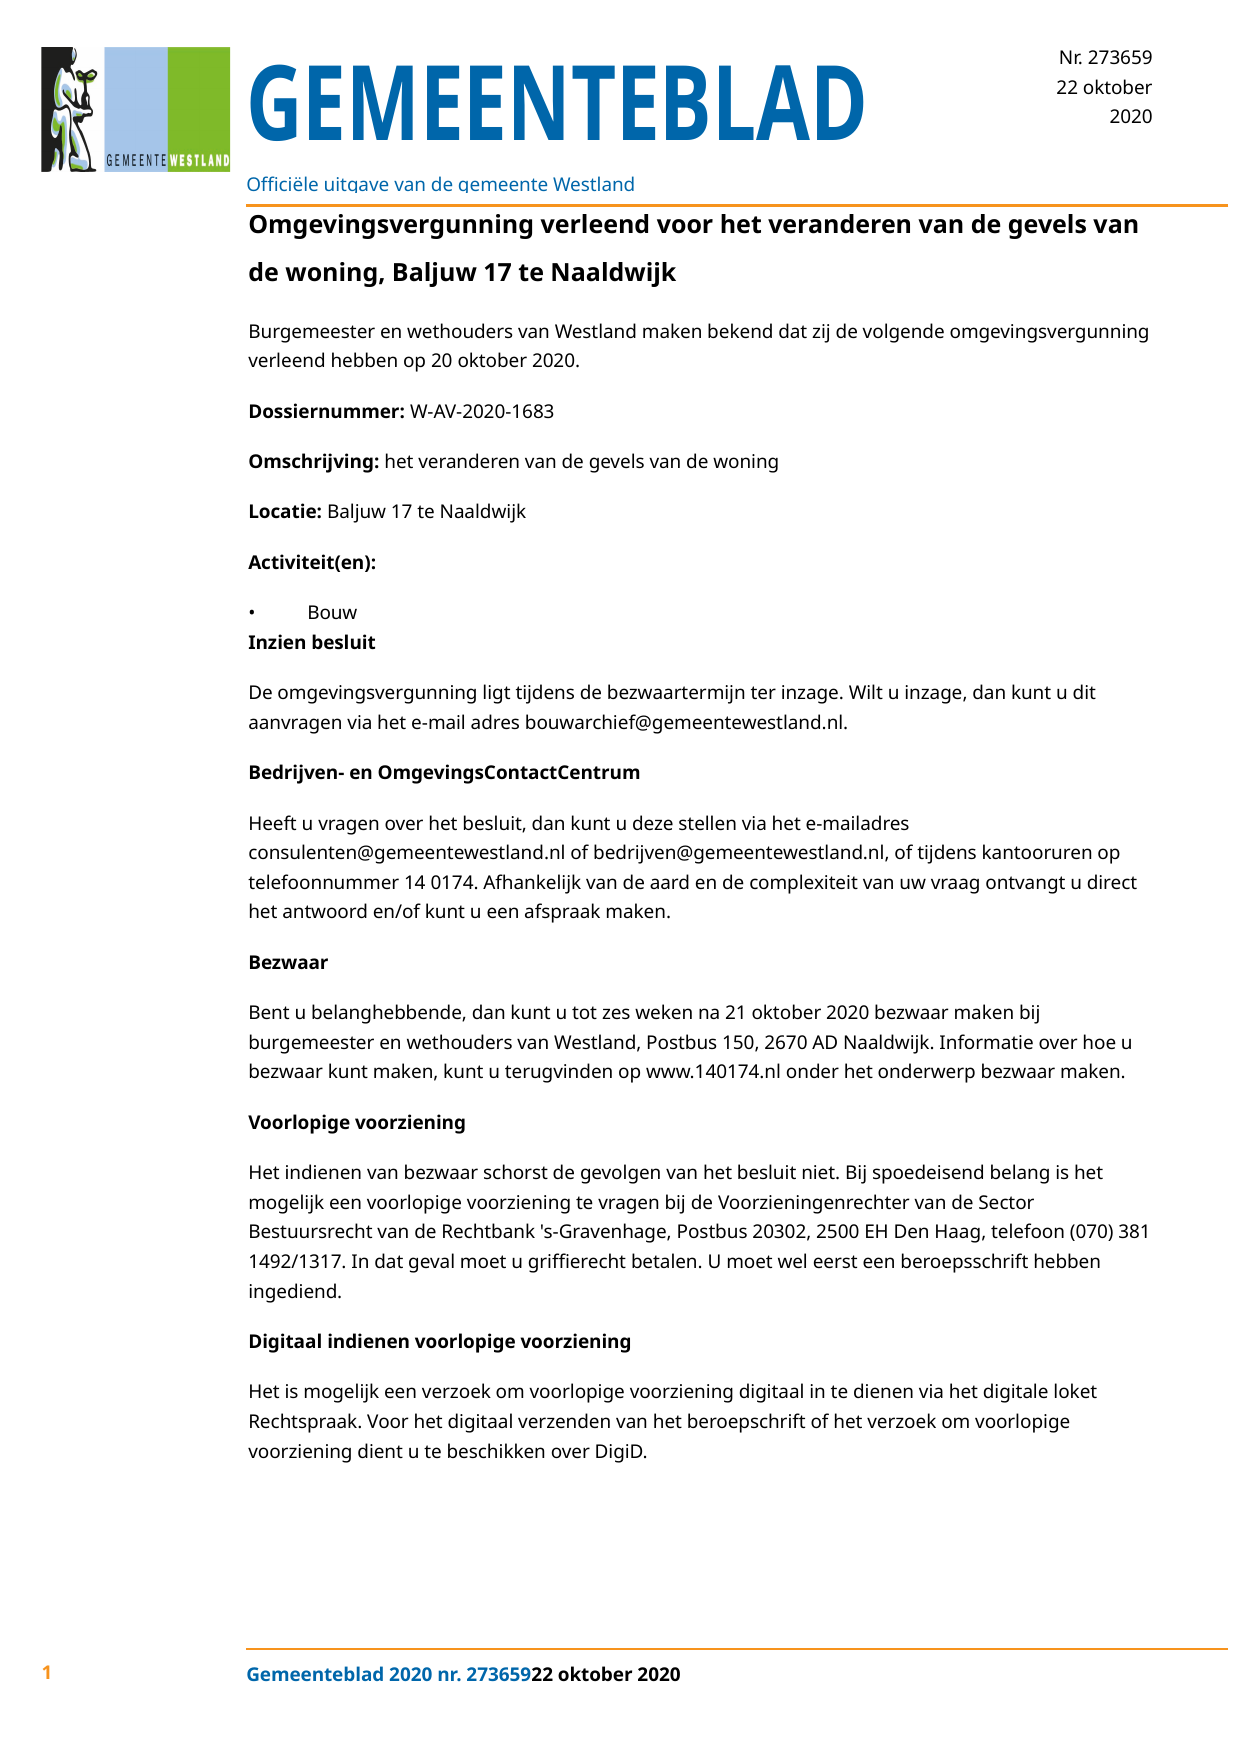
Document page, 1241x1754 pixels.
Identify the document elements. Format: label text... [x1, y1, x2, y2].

text Het is mogelijk een verzoek om voorlopige voorziening digitaal in te dienen via het digitale loket Rechtspraak. Voor het digitaal verzenden van het beroepschrift of het verzoek om voorlopige voorziening dient u te beschikken over DigiD. [248, 1379, 1152, 1464]
text Bezwaar [248, 949, 1152, 975]
text Voorlopige voorziening [248, 1109, 1152, 1135]
text Burgemeester en wethouders van Westland maken bekend dat zij de volgende omgevingsvergunning verleend hebben op 20 oktober 2020. [248, 318, 1152, 373]
text Heeft u vragen over het besluit, dan kunt u deze stellen via het e-mailadres consulenten@gemeentewestland.nl of bedrijven@gemeentewestland.nl, of tijdens kantooruren op telefoonnummer 14 0174. Afhankelijk van de aard en de complexiteit van uw vraag ontvangt u direct het antwoord en/of kunt u een afspraak maken. [248, 810, 1152, 924]
text Digitaal indienen voorlopige voorziening [248, 1328, 1152, 1354]
text Omschrijving: het veranderen van de gevels van de woning [248, 448, 1152, 474]
text Omgevingsvergunning verleend voor het veranderen van de gevels van de woning, Baljuw 17 te Naaldwijk [248, 207, 1152, 288]
picture [41, 47, 231, 172]
list Bouw [248, 599, 1152, 625]
text Inzien besluit [248, 629, 1152, 655]
text Activiteit(en): [248, 549, 1152, 575]
text Dossiernummer: W-AV-2020-1683 [248, 398, 1152, 424]
text De omgevingsvergunning ligt tijdens de bezwaartermijn ter inzage. Wilt u inzage, dan kunt u dit aanvragen via het e-mail adres bouwarchief@gemeentewestland.nl. [248, 679, 1152, 735]
text Bent u belanghebbende, dan kunt u tot zes weken na 21 oktober 2020 bezwaar maken bij burgemeester en wethouders van Westland, Postbus 150, 2670 AD Naaldwijk. Informatie over hoe u bezwaar kunt maken, kunt u terugvinden op www.140174.nl onder het onderwerp bezwaar maken. [248, 999, 1152, 1084]
text Locatie: Baljuw 17 te Naaldwijk [248, 499, 1152, 524]
text Bedrijven- en OmgevingsContactCentrum [248, 759, 1152, 785]
text Het indienen van bezwaar schorst de gevolgen van het besluit niet. Bij spoedeisend belang is het mogelijk een voorlopige voorziening te vragen bij de Voorzieningenrechter van de Sector Bestuursrecht van de Rechtbank 's-Gravenhage, Postbus 20302, 2500 EH Den Haag, telefoon (070) 381 1492/1317. In dat geval moet u griffierecht betalen. U moet wel eerst een beroepsschrift hebben ingediend. [248, 1159, 1152, 1304]
